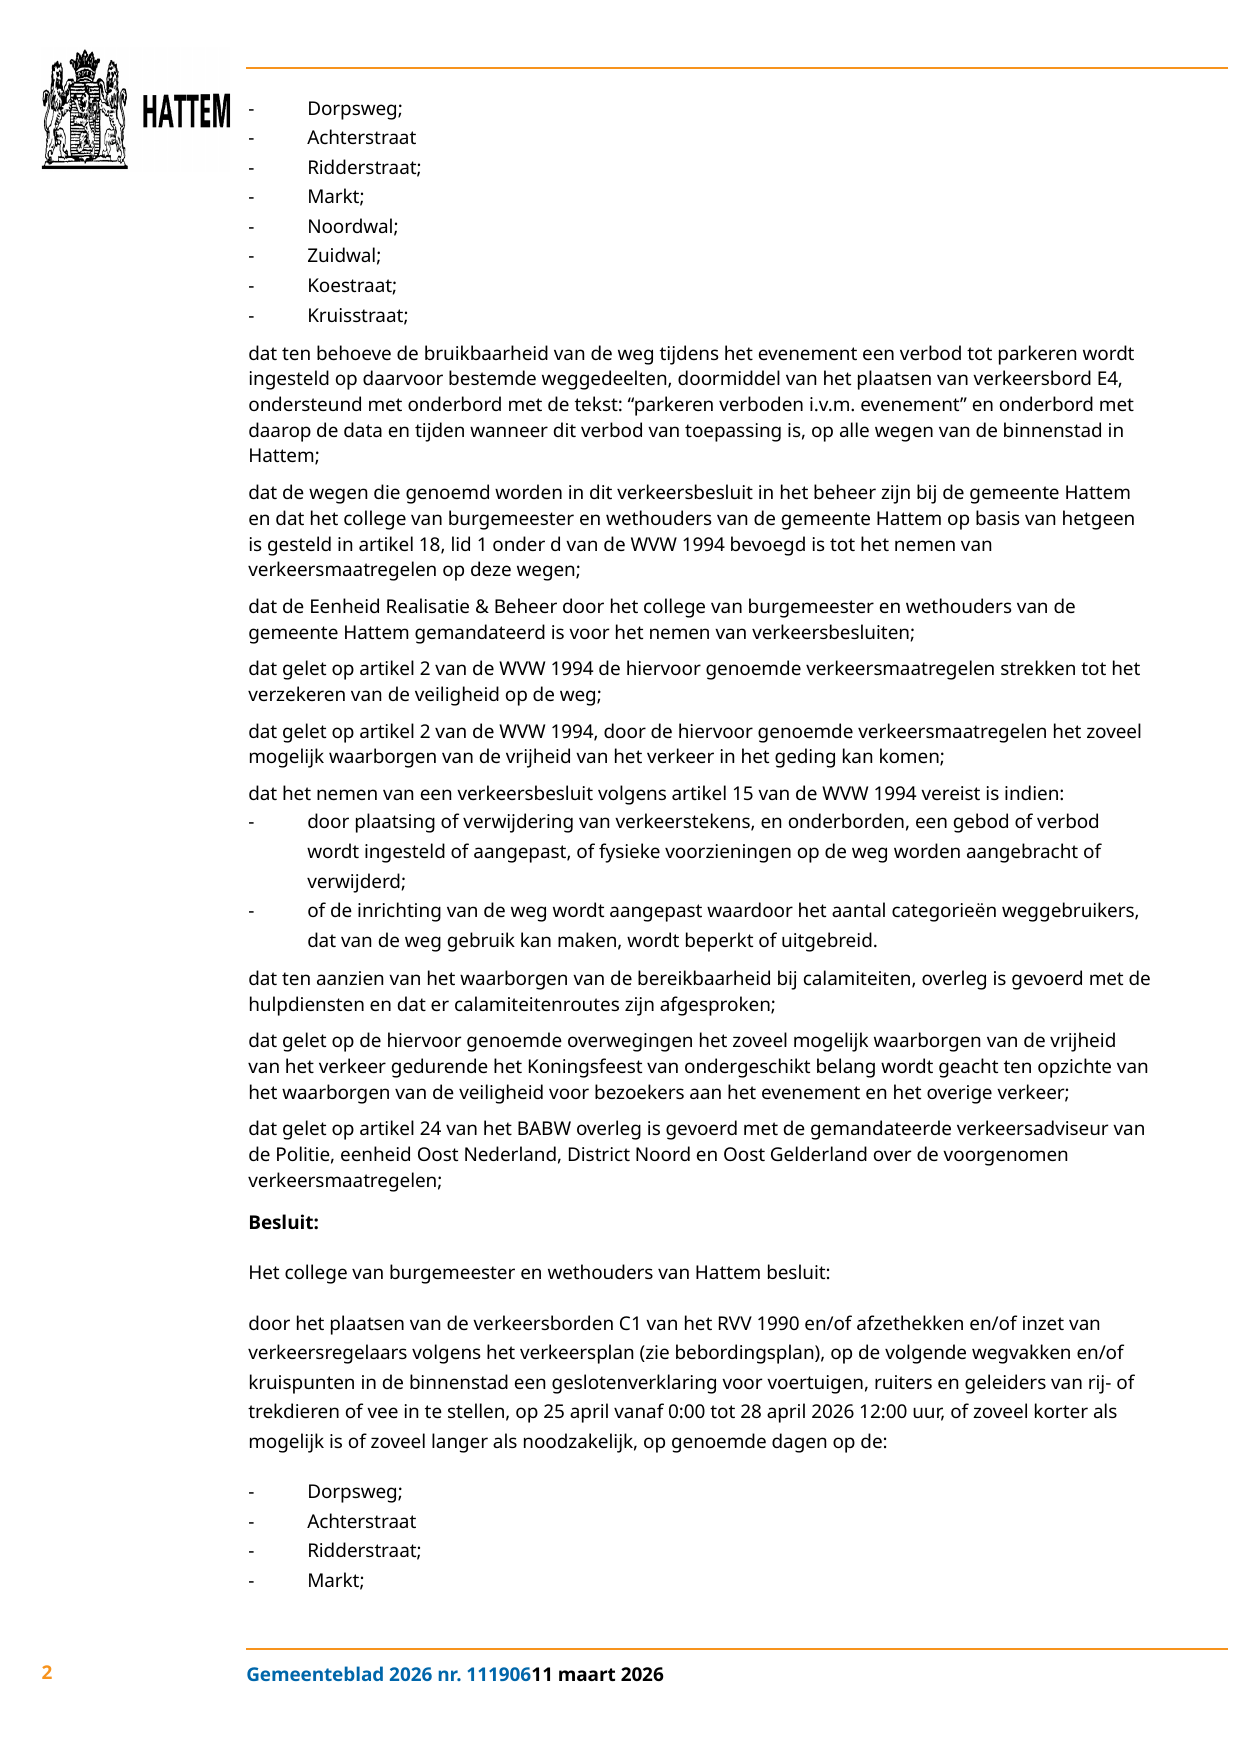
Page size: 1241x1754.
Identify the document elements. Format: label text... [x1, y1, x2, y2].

list Ridderstraat; [248, 1538, 1152, 1563]
list of de inrichting van de weg wordt aangepast waardoor het aantal categorieën weggebruikers, dat van de weg gebruik kan maken, wordt beperkt of uitgebreid. [248, 897, 1152, 953]
text Besluit: [248, 1209, 1152, 1235]
text Het college van burgemeester en wethouders van Hattem besluit: [248, 1259, 1152, 1285]
list Kruisstraat; [248, 302, 1152, 328]
picture [41, 47, 231, 172]
list Koestraat; [248, 272, 1152, 298]
text dat gelet op artikel 24 van het BABW overleg is gevoerd met de gemandateerde verkeersadviseur van de Politie, eenheid Oost Nederland, District Noord en Oost Gelderland over de voorgenomen verkeersmaatregelen; [248, 1116, 1152, 1193]
list door plaatsing of verwijdering van verkeerstekens, en onderborden, een gebod of verbod wordt ingesteld of aangepast, of fysieke voorzieningen op de weg worden aangebracht of verwijderd; [248, 809, 1152, 894]
list Dorpsweg; [248, 95, 1152, 121]
list Markt; [248, 183, 1152, 209]
text door het plaatsen van de verkeersborden C1 van het RVV 1990 en/of afzethekken en/of inzet van verkeersregelaars volgens het verkeersplan (zie bebordingsplan), op de volgende wegvakken en/of kruispunten in de binnenstad een geslotenverklaring voor voertuigen, ruiters en geleiders van rij- of trekdieren of vee in te stellen, op 25 april vanaf 0:00 tot 28 april 2026 12:00 uur, of zoveel korter als mogelijk is of zoveel langer als noodzakelijk, op genoemde dagen op de: [248, 1310, 1152, 1454]
text dat de wegen die genoemd worden in dit verkeersbesluit in het beheer zijn bij de gemeente Hattem en dat het college van burgemeester en wethouders van de gemeente Hattem op basis van hetgeen is gesteld in artikel 18, lid 1 onder d van de WVW 1994 bevoegd is tot het nemen van verkeersmaatregelen op deze wegen; [248, 479, 1152, 582]
list Zuidwal; [248, 243, 1152, 268]
text dat gelet op artikel 2 van de WVW 1994, door de hiervoor genoemde verkeersmaatregelen het zoveel mogelijk waarborgen van de vrijheid van het verkeer in het geding kan komen; [248, 718, 1152, 769]
text dat de Eenheid Realisatie & Beheer door het college van burgemeester en wethouders van de gemeente Hattem gemandateerd is voor het nemen van verkeersbesluiten; [248, 593, 1152, 645]
text dat gelet op artikel 2 van de WVW 1994 de hiervoor genoemde verkeersmaatregelen strekken tot het verzekeren van de veiligheid op de weg; [248, 656, 1152, 707]
text dat ten aanzien van het waarborgen van de bereikbaarheid bij calamiteiten, overleg is gevoerd met de hulpdiensten en dat er calamiteitenroutes zijn afgesproken; [248, 965, 1152, 1016]
text dat ten behoeve de bruikbaarheid van de weg tijdens het evenement een verbod tot parkeren wordt ingesteld op daarvoor bestemde weggedeelten, doormiddel van het plaatsen van verkeersbord E4, ondersteund met onderbord met de tekst: “parkeren verboden i.v.m. evenement” en onderbord met daarop de data en tijden wanneer dit verbod van toepassing is, op alle wegen van de binnenstad in Hattem; [248, 340, 1152, 468]
list Noordwal; [248, 213, 1152, 239]
list Achterstraat [248, 124, 1152, 150]
list Ridderstraat; [248, 154, 1152, 180]
text dat het nemen van een verkeersbesluit volgens artikel 15 van de WVW 1994 vereist is indien: [248, 780, 1152, 806]
list Markt; [248, 1567, 1152, 1593]
text dat gelet op de hiervoor genoemde overwegingen het zoveel mogelijk waarborgen van de vrijheid van het verkeer gedurende het Koningsfeest van ondergeschikt belang wordt geacht ten opzichte van het waarborgen van de veiligheid voor bezoekers aan het evenement en het overige verkeer; [248, 1027, 1152, 1104]
list Dorpsweg; [248, 1478, 1152, 1504]
list Achterstraat [248, 1508, 1152, 1534]
